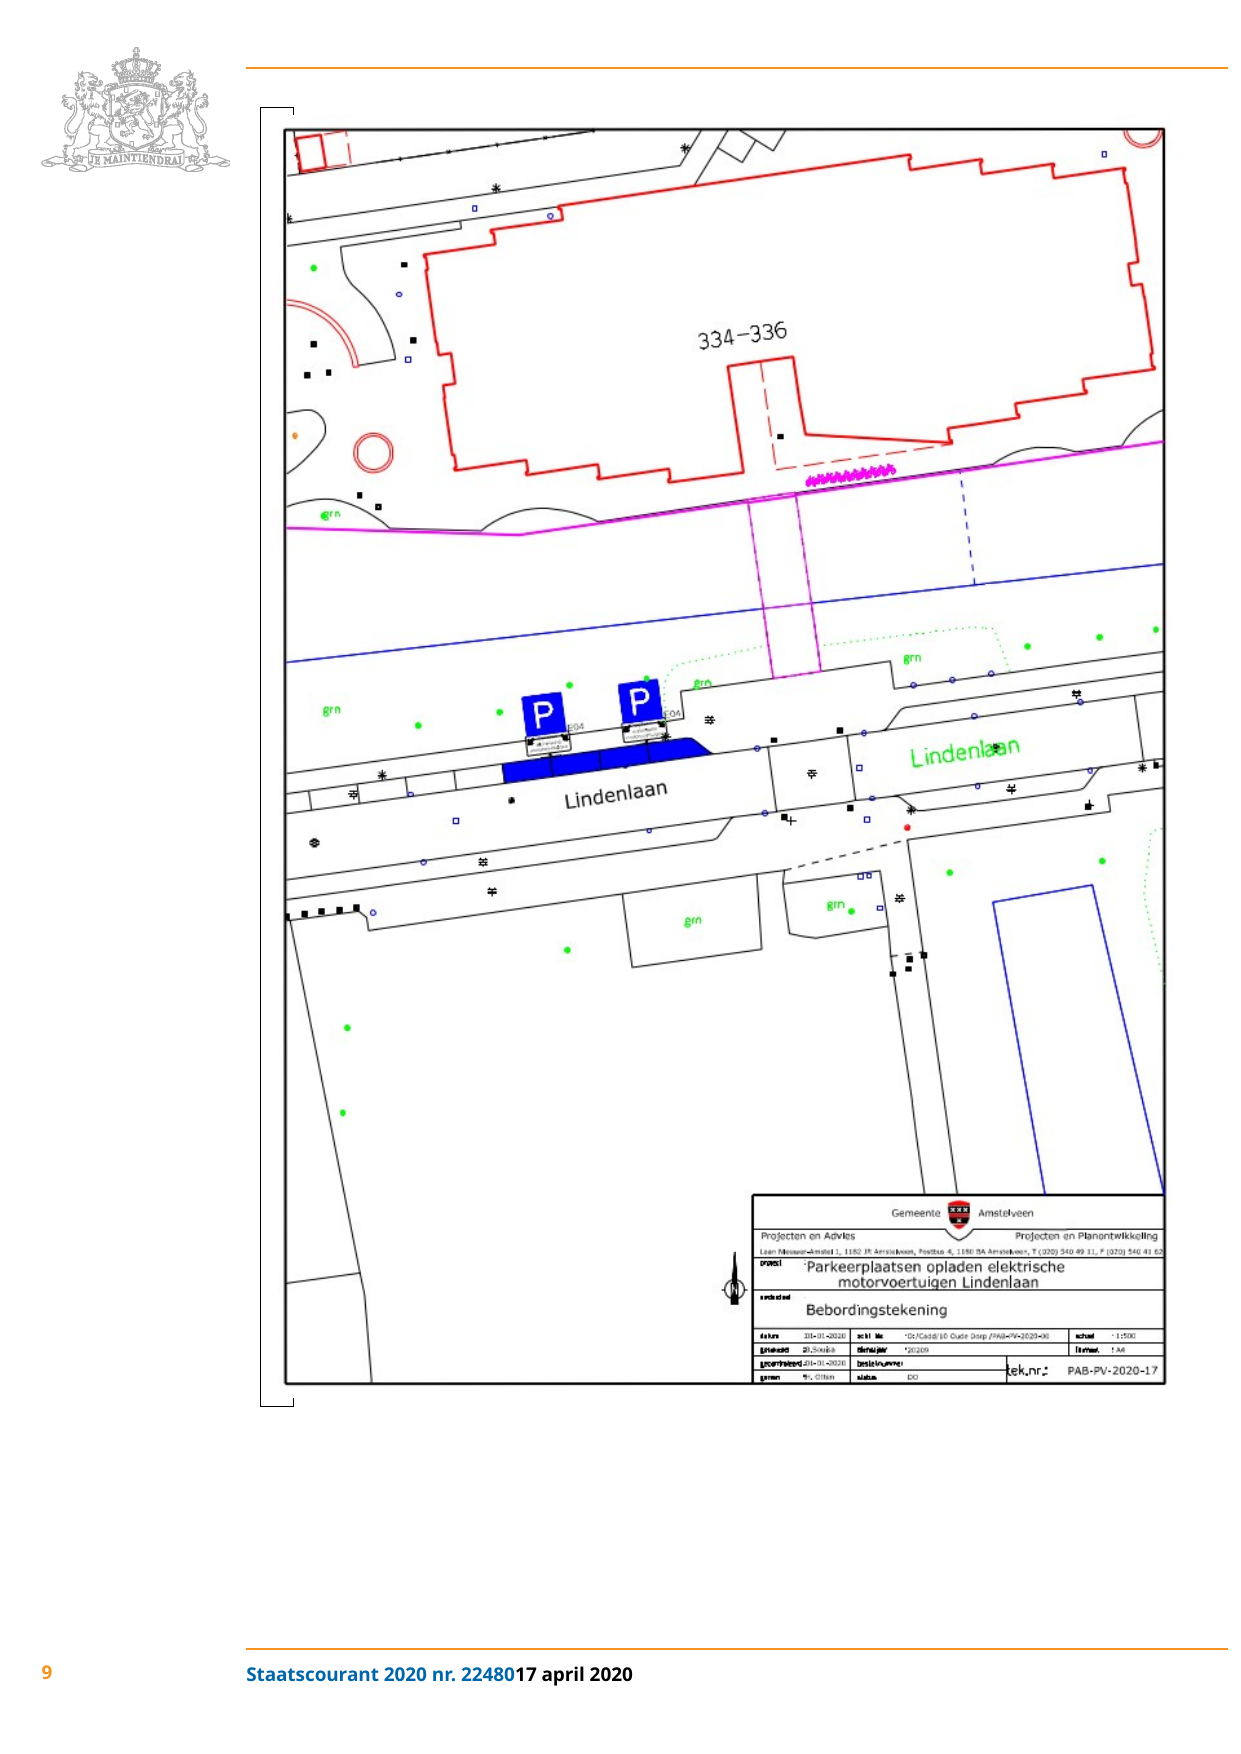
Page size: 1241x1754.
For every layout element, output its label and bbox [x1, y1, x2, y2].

picture [268, 115, 1173, 1398]
picture [41, 47, 231, 172]
